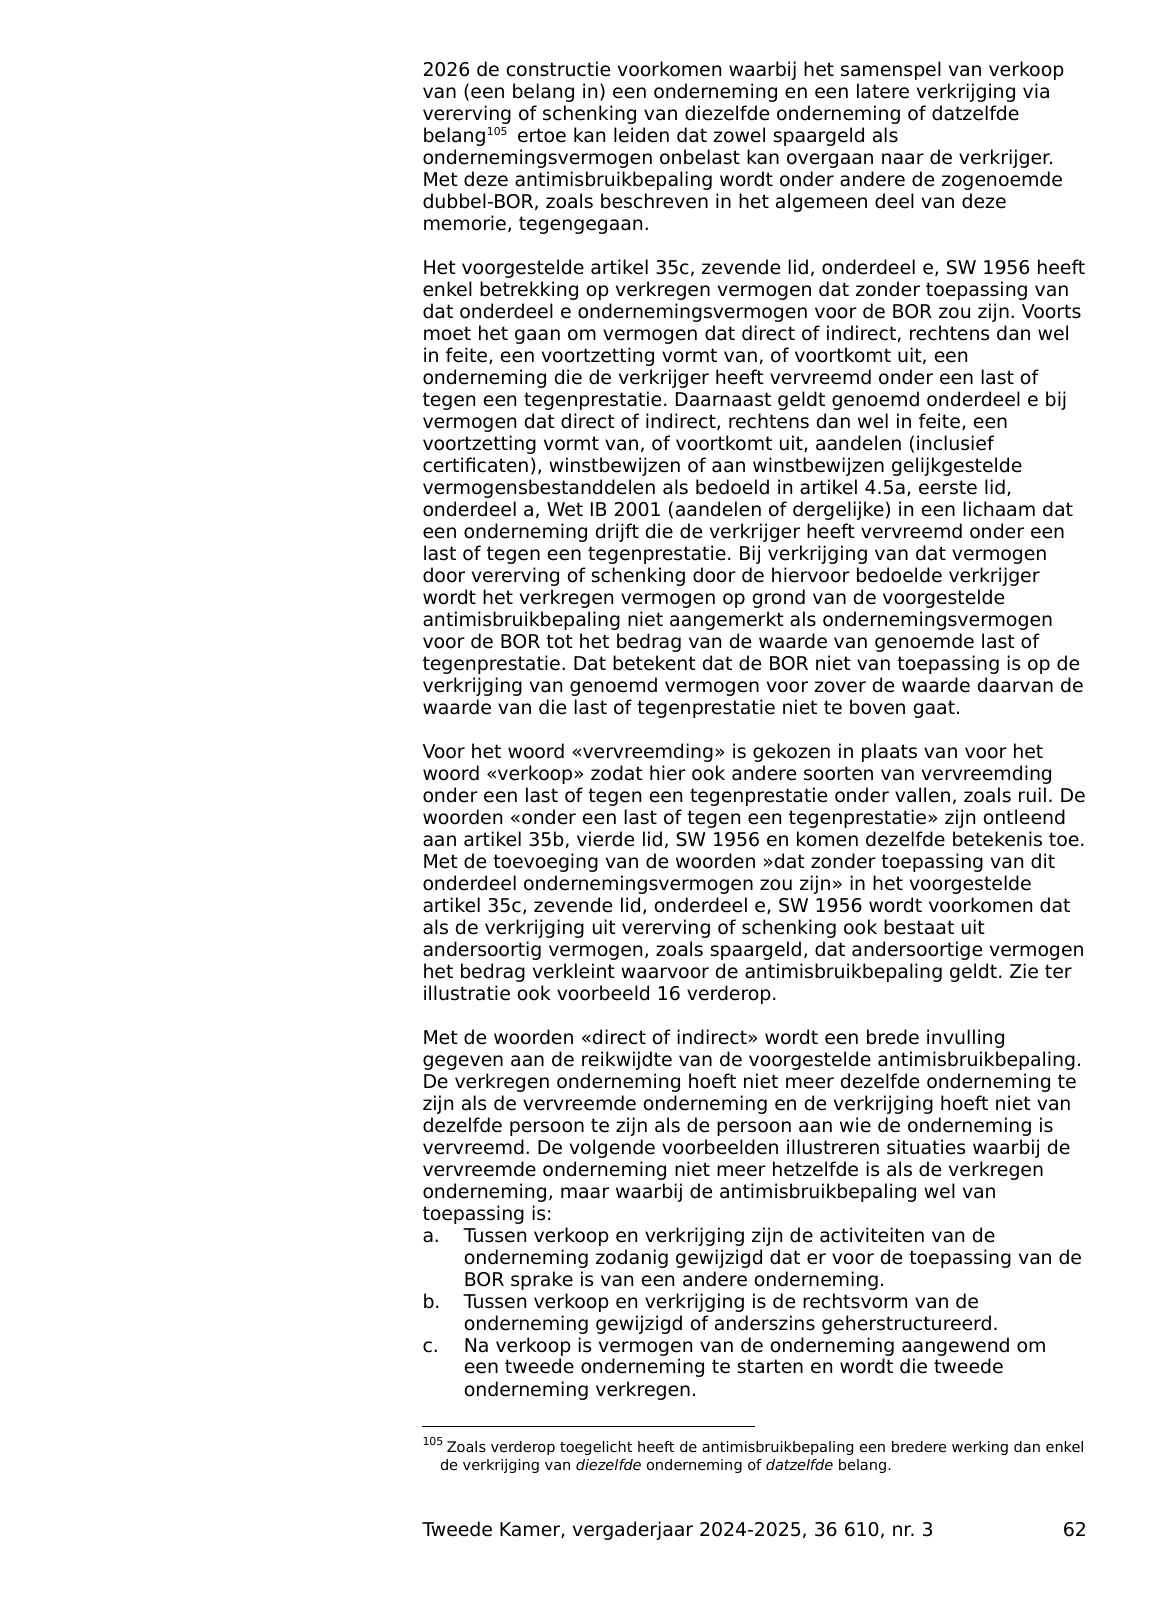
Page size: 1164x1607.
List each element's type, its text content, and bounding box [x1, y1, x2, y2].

text a. Tussen verkoop en verkrijging zijn de activiteiten van de onderneming zodanig gewijzigd dat er voor de toepassing van de BOR sprake is van een andere onderneming. [422, 1224, 1087, 1291]
text b. Tussen verkoop en verkrijging is de rechtsvorm van de onderneming gewijzigd of anderszins geherstructureerd. [422, 1291, 1087, 1334]
text Het voorgestelde artikel 35c, zevende lid, onderdeel e, SW 1956 heeft enkel betrekking op verkregen vermogen dat zonder toepassing van dat onderdeel e ondernemingsvermogen voor de BOR zou zijn. Voorts moet het gaan om vermogen dat direct of indirect, rechtens dan wel in feite, een voortzetting vormt van, of voortkomt uit, een onderneming die de verkrijger heeft vervreemd onder een last of tegen een tegenprestatie. Daarnaast geldt genoemd onderdeel e bij vermogen dat direct of indirect, rechtens dan wel in feite, een voortzetting vormt van, of voortkomt uit, aandelen (inclusief certificaten), winstbewijzen of aan winstbewijzen gelijkgestelde vermogensbestanddelen als bedoeld in artikel 4.5a, eerste lid, onderdeel a, Wet IB 2001 (aandelen of dergelijke) in een lichaam dat een onderneming drijft die de verkrijger heeft vervreemd onder een last of tegen een tegenprestatie. Bij verkrijging van dat vermogen door vererving of schenking door de hiervoor bedoelde verkrijger wordt het verkregen vermogen op grond van de voorgestelde antimisbruikbepaling niet aangemerkt als ondernemingsvermogen voor de BOR tot het bedrag van de waarde van genoemde last of tegenprestatie. Dat betekent dat de BOR niet van toepassing is op de verkrijging van genoemd vermogen voor zover de waarde daarvan de waarde van die last of tegenprestatie niet te boven gaat. [422, 257, 1087, 719]
text Zoals verderop toegelicht heeft de antimisbruikbepaling een bredere werking dan enkel de verkrijging van diezelfde onderneming of datzelfde belang. [422, 1435, 1087, 1474]
text c. Na verkoop is vermogen van de onderneming aangewend om een tweede onderneming te starten en wordt die tweede onderneming verkregen. [422, 1334, 1087, 1400]
text Met de woorden «direct of indirect» wordt een brede invulling gegeven aan de reikwijdte van de voorgestelde antimisbruikbepaling. De verkregen onderneming hoeft niet meer dezelfde onderneming te zijn als de vervreemde onderneming en de verkrijging hoeft niet van dezelfde persoon te zijn als de persoon aan wie de onderneming is vervreemd. De volgende voorbeelden illustreren situaties waarbij de vervreemde onderneming niet meer hetzelfde is als de verkregen onderneming, maar waarbij de antimisbruikbepaling wel van toepassing is: [422, 1027, 1087, 1224]
text 2026 de constructie voorkomen waarbij het samenspel van verkoop van (een belang in) een onderneming en een latere verkrijging via vererving of schenking van diezelfde onderneming of datzelfde belang ertoe kan leiden dat zowel spaargeld als ondernemingsvermogen onbelast kan overgaan naar de verkrijger. Met deze antimisbruikbepaling wordt onder andere de zogenoemde dubbel-BOR, zoals beschreven in het algemeen deel van deze memorie, tegengegaan. [422, 59, 1087, 235]
text Voor het woord «vervreemding» is gekozen in plaats van voor het woord «verkoop» zodat hier ook andere soorten van vervreemding onder een last of tegen een tegenprestatie onder vallen, zoals ruil. De woorden «onder een last of tegen een tegenprestatie» zijn ontleend aan artikel 35b, vierde lid, SW 1956 en komen dezelfde betekenis toe. Met de toevoeging van de woorden »dat zonder toepassing van dit onderdeel ondernemingsvermogen zou zijn» in het voorgestelde artikel 35c, zevende lid, onderdeel e, SW 1956 wordt voorkomen dat als de verkrijging uit vererving of schenking ook bestaat uit andersoortig vermogen, zoals spaargeld, dat andersoortige vermogen het bedrag verkleint waarvoor de antimisbruikbepaling geldt. Zie ter illustratie ook voorbeeld 16 verderop. [422, 741, 1087, 1004]
